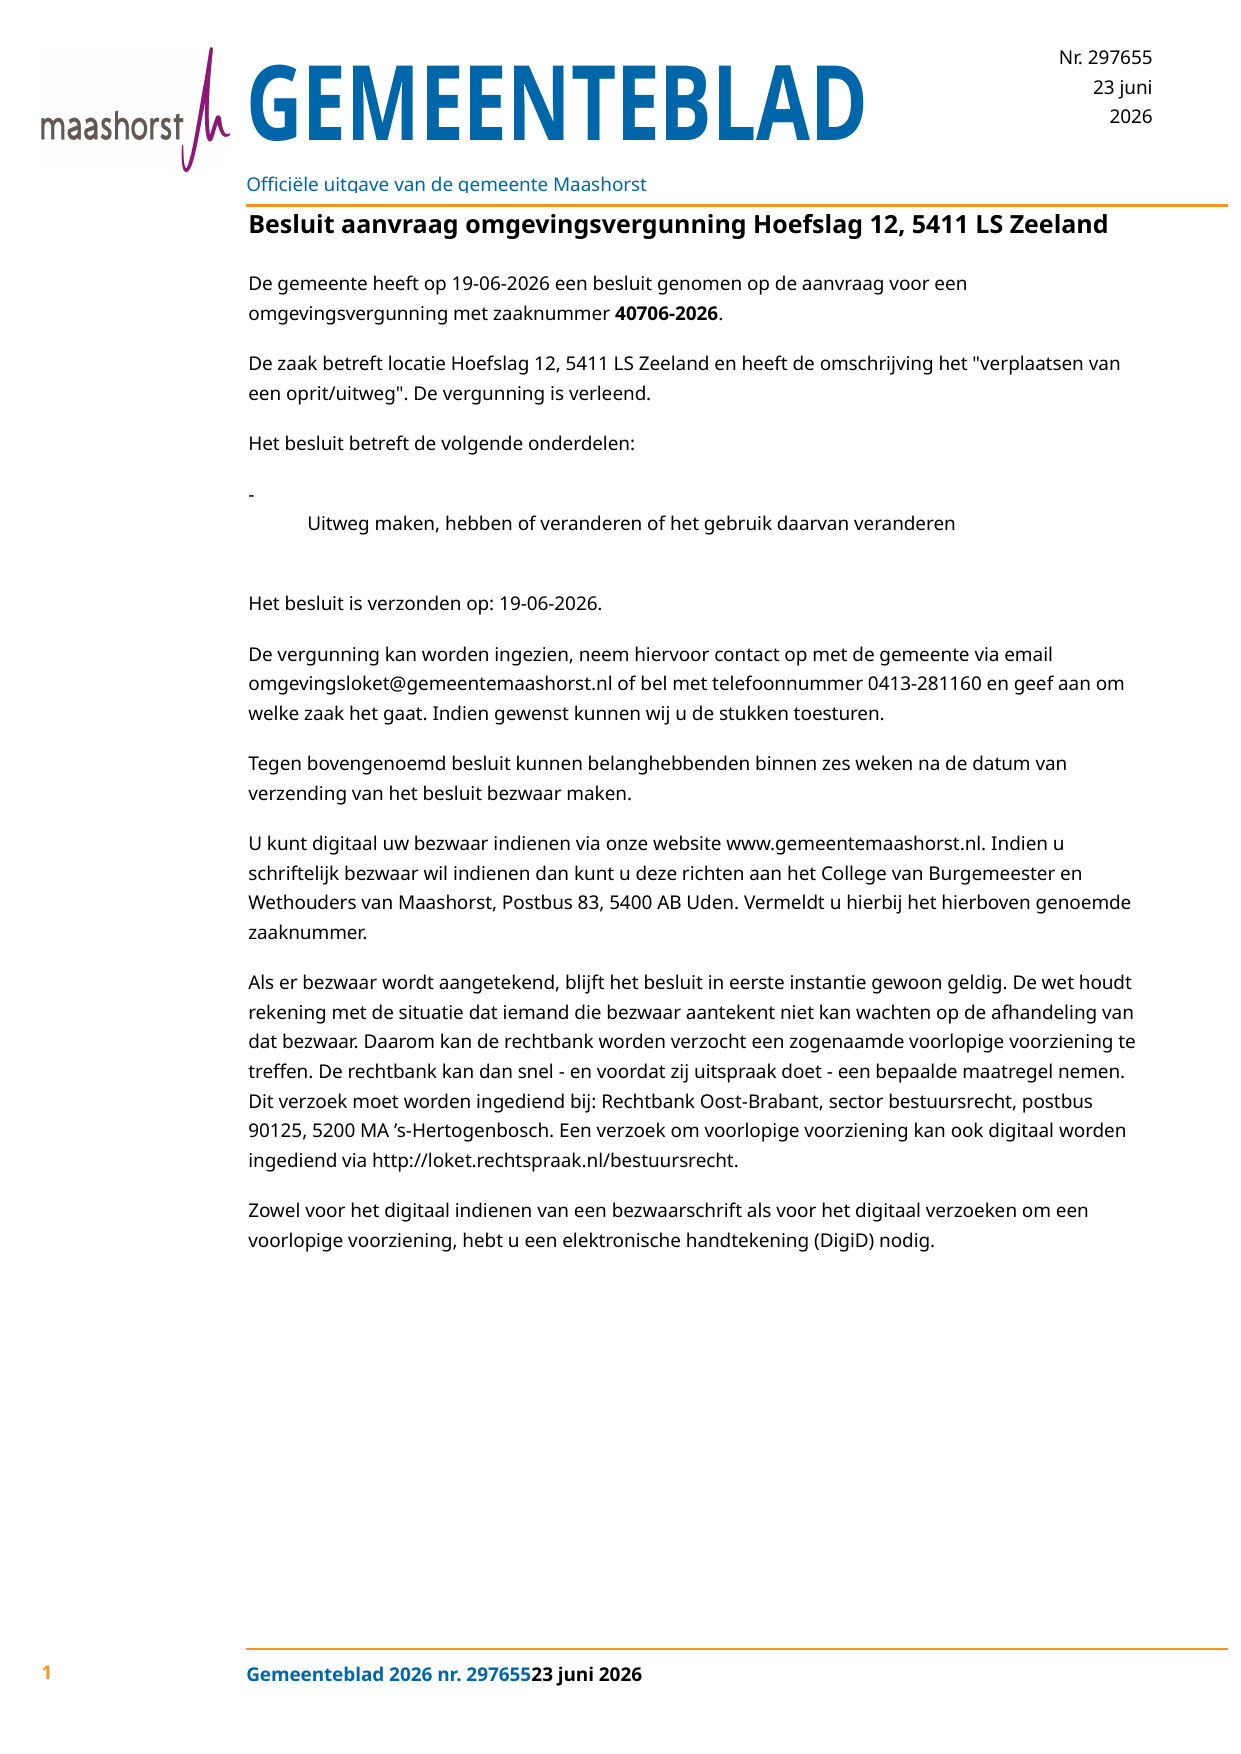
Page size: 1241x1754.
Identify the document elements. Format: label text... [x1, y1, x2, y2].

text De vergunning kan worden ingezien, neem hiervoor contact op met de gemeente via email omgevingsloket@gemeentemaashorst.nl of bel met telefoonnummer 0413-281160 en geef aan om welke zaak het gaat. Indien gewenst kunnen wij u de stukken toesturen. [248, 641, 1152, 726]
text Het besluit betreft de volgende onderdelen: [248, 430, 1152, 456]
picture [41, 47, 231, 172]
text Als er bezwaar wordt aangetekend, blijft het besluit in eerste instantie gewoon geldig. De wet houdt rekening met de situatie dat iemand die bezwaar aantekent niet kan wachten op de afhandeling van dat bezwaar. Daarom kan de rechtbank worden verzocht een zogenaamde voorlopige voorziening te treffen. De rechtbank kan dan snel - en voordat zij uitspraak doet - een bepaalde maatregel nemen. Dit verzoek moet worden ingediend bij: Rechtbank Oost-Brabant, sector bestuursrecht, postbus 90125, 5200 MA ’s-Hertogenbosch. Een verzoek om voorlopige voorziening kan ook digitaal worden ingediend via http://loket.rechtspraak.nl/bestuursrecht. [248, 969, 1152, 1173]
text De gemeente heeft op 19-06-2026 een besluit genomen op de aanvraag voor een omgevingsvergunning met zaaknummer 40706-2026. [248, 270, 1152, 326]
text Het besluit is verzonden op: 19-06-2026. [248, 590, 1152, 616]
text Tegen bovengenoemd besluit kunnen belanghebbenden binnen zes weken na de datum van verzending van het besluit bezwaar maken. [248, 750, 1152, 806]
text De zaak betreft locatie Hoefslag 12, 5411 LS Zeeland en heeft de omschrijving het "verplaatsen van een oprit/uitweg". De vergunning is verleend. [248, 350, 1152, 406]
list Uitweg maken, hebben of veranderen of het gebruik daarvan veranderen [248, 510, 1152, 536]
text Besluit aanvraag omgevingsvergunning Hoefslag 12, 5411 LS Zeeland [248, 207, 1152, 241]
text U kunt digitaal uw bezwaar indienen via onze website www.gemeentemaashorst.nl. Indien u schriftelijk bezwaar wil indienen dan kunt u deze richten aan het College van Burgemeester en Wethouders van Maashorst, Postbus 83, 5400 AB Uden. Vermeldt u hierbij het hierboven genoemde zaaknummer. [248, 830, 1152, 945]
text Zowel voor het digitaal indienen van een bezwaarschrift als voor het digitaal verzoeken om een voorlopige voorziening, hebt u een elektronische handtekening (DigiD) nodig. [248, 1197, 1152, 1253]
